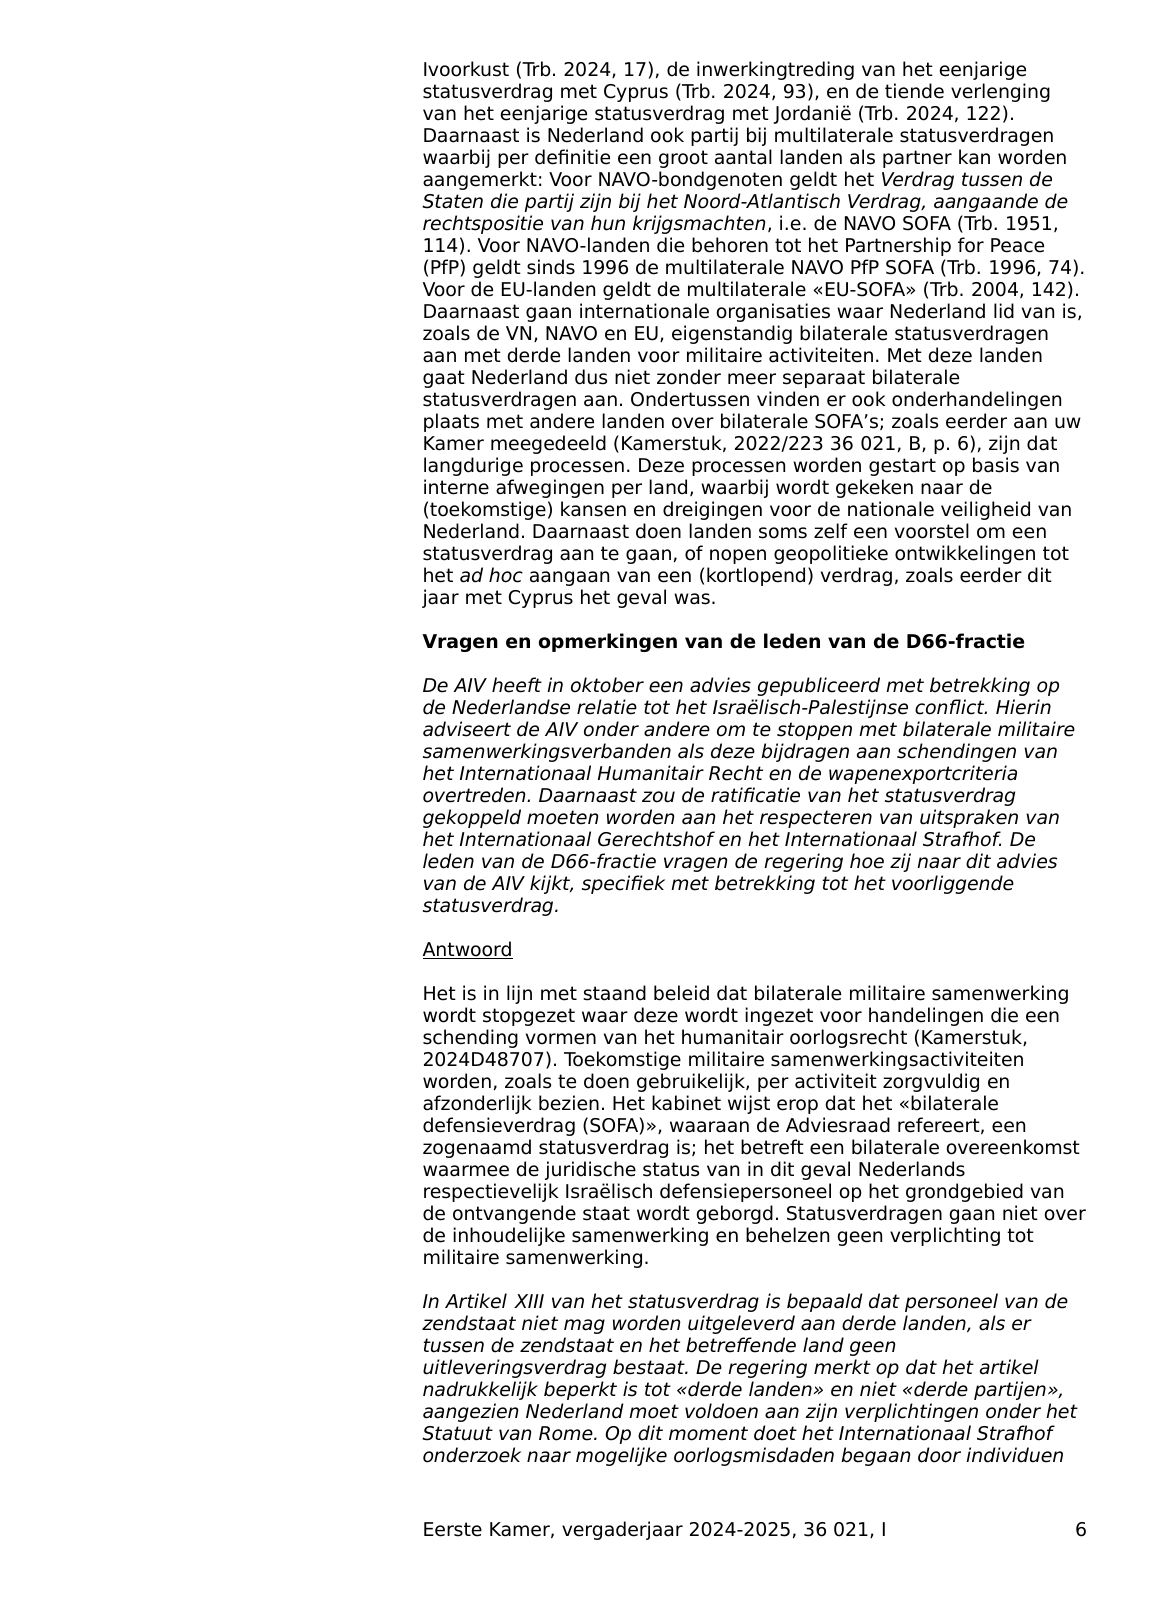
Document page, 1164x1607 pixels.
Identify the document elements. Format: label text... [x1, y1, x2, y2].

subtitle Vragen en opmerkingen van de leden van de D66-fractie [422, 631, 1087, 653]
subtitle Antwoord [422, 939, 1087, 961]
text Ivoorkust (Trb. 2024, 17), de inwerkingtreding van het eenjarige statusverdrag met Cyprus (Trb. 2024, 93), en de tiende verlenging van het eenjarige statusverdrag met Jordanië (Trb. 2024, 122). Daarnaast is Nederland ook partij bij multilaterale statusverdragen waarbij per definitie een groot aantal landen als partner kan worden aangemerkt: Voor NAVO-bondgenoten geldt het Verdrag tussen de Staten die partij zijn bij het Noord-Atlantisch Verdrag, aangaande de rechtspositie van hun krijgsmachten, i.e. de NAVO SOFA (Trb. 1951, 114). Voor NAVO-landen die behoren tot het Partnership for Peace (PfP) geldt sinds 1996 de multilaterale NAVO PfP SOFA (Trb. 1996, 74). Voor de EU-landen geldt de multilaterale «EU-SOFA» (Trb. 2004, 142). Daarnaast gaan internationale organisaties waar Nederland lid van is, zoals de VN, NAVO en EU, eigenstandig bilaterale statusverdragen aan met derde landen voor militaire activiteiten. Met deze landen gaat Nederland dus niet zonder meer separaat bilaterale statusverdragen aan. Ondertussen vinden er ook onderhandelingen plaats met andere landen over bilaterale SOFA’s; zoals eerder aan uw Kamer meegedeeld (Kamerstuk, 2022/223 36 021, B, p. 6), zijn dat langdurige processen. Deze processen worden gestart op basis van interne afwegingen per land, waarbij wordt gekeken naar de (toekomstige) kansen en dreigingen voor de nationale veiligheid van Nederland. Daarnaast doen landen soms zelf een voorstel om een statusverdrag aan te gaan, of nopen geopolitieke ontwikkelingen tot het ad hoc aangaan van een (kortlopend) verdrag, zoals eerder dit jaar met Cyprus het geval was. [422, 59, 1087, 608]
text Het is in lijn met staand beleid dat bilaterale militaire samenwerking wordt stopgezet waar deze wordt ingezet voor handelingen die een schending vormen van het humanitair oorlogsrecht (Kamerstuk, 2024D48707). Toekomstige militaire samenwerkingsactiviteiten worden, zoals te doen gebruikelijk, per activiteit zorgvuldig en afzonderlijk bezien. Het kabinet wijst erop dat het «bilaterale defensieverdrag (SOFA)», waaraan de Adviesraad refereert, een zogenaamd statusverdrag is; het betreft een bilaterale overeenkomst waarmee de juridische status van in dit geval Nederlands respectievelijk Israëlisch defensiepersoneel op het grondgebied van de ontvangende staat wordt geborgd. Statusverdragen gaan niet over de inhoudelijke samenwerking en behelzen geen verplichting tot militaire samenwerking. [422, 983, 1087, 1269]
text De AIV heeft in oktober een advies gepubliceerd met betrekking op de Nederlandse relatie tot het Israëlisch-Palestijnse conflict. Hierin adviseert de AIV onder andere om te stoppen met bilaterale militaire samenwerkingsverbanden als deze bijdragen aan schendingen van het Internationaal Humanitair Recht en de wapenexportcriteria overtreden. Daarnaast zou de ratificatie van het statusverdrag gekoppeld moeten worden aan het respecteren van uitspraken van het Internationaal Gerechtshof en het Internationaal Strafhof. De leden van de D66-fractie vragen de regering hoe zij naar dit advies van de AIV kijkt, specifiek met betrekking tot het voorliggende statusverdrag. [422, 675, 1087, 917]
text In Artikel XIII van het statusverdrag is bepaald dat personeel van de zendstaat niet mag worden uitgeleverd aan derde landen, als er tussen de zendstaat en het betreffende land geen uitleveringsverdrag bestaat. De regering merkt op dat het artikel nadrukkelijk beperkt is tot «derde landen» en niet «derde partijen», aangezien Nederland moet voldoen aan zijn verplichtingen onder het Statuut van Rome. Op dit moment doet het Internationaal Strafhof onderzoek naar mogelijke oorlogsmisdaden begaan door individuen [422, 1291, 1087, 1467]
